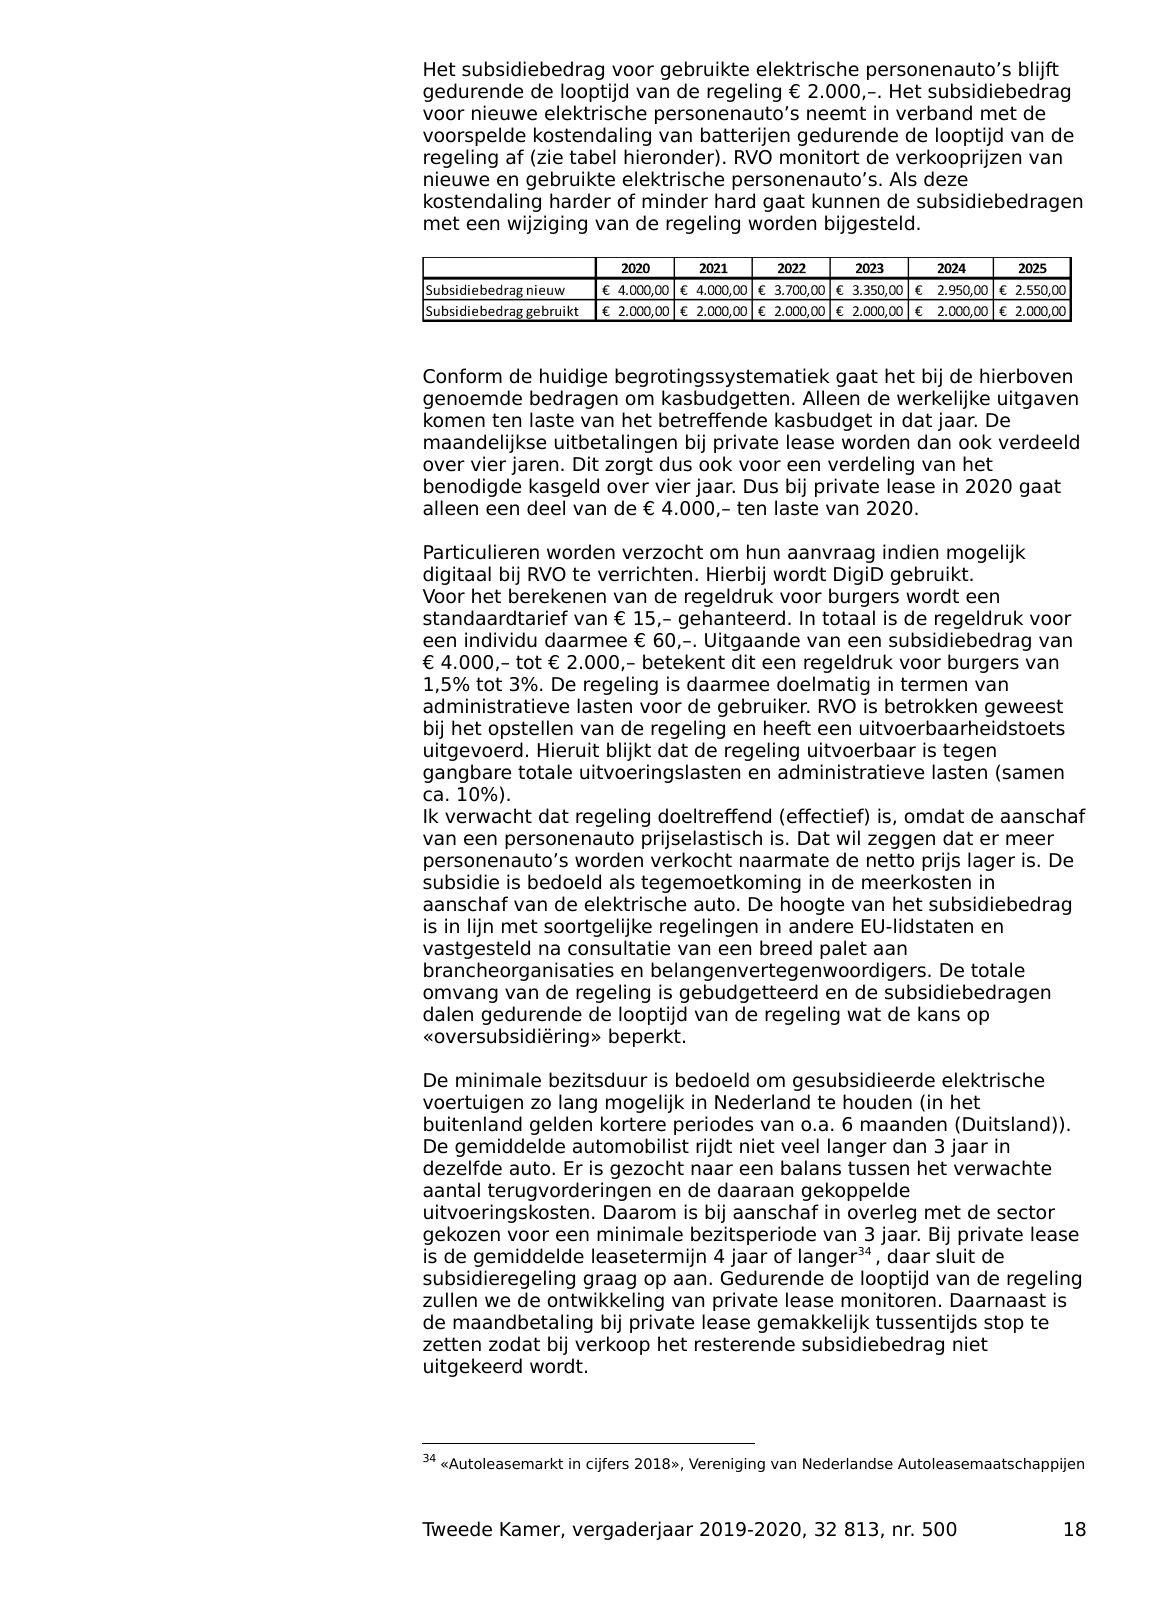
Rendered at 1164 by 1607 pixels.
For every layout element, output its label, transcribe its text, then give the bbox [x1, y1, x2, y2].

picture [422, 257, 1072, 322]
text Conform de huidige begrotingssystematiek gaat het bij de hierboven genoemde bedragen om kasbudgetten. Alleen de werkelijke uitgaven komen ten laste van het betreffende kasbudget in dat jaar. De maandelijkse uitbetalingen bij private lease worden dan ook verdeeld over vier jaren. Dit zorgt dus ook voor een verdeling van het benodigde kasgeld over vier jaar. Dus bij private lease in 2020 gaat alleen een deel van de € 4.000,– ten laste van 2020. [422, 366, 1087, 520]
text De minimale bezitsduur is bedoeld om gesubsidieerde elektrische voertuigen zo lang mogelijk in Nederland te houden (in het buitenland gelden kortere periodes van o.a. 6 maanden (Duitsland)). De gemiddelde automobilist rijdt niet veel langer dan 3 jaar in dezelfde auto. Er is gezocht naar een balans tussen het verwachte aantal terugvorderingen en de daaraan gekoppelde uitvoeringskosten. Daarom is bij aanschaf in overleg met de sector gekozen voor een minimale bezitsperiode van 3 jaar. Bij private lease is de gemiddelde leasetermijn 4 jaar of langer, daar sluit de subsidieregeling graag op aan. Gedurende de looptijd van de regeling zullen we de ontwikkeling van private lease monitoren. Daarnaast is de maandbetaling bij private lease gemakkelijk tussentijds stop te zetten zodat bij verkoop het resterende subsidiebedrag niet uitgekeerd wordt. [422, 1070, 1087, 1378]
text Het subsidiebedrag voor gebruikte elektrische personenauto’s blijft gedurende de looptijd van de regeling € 2.000,–. Het subsidiebedrag voor nieuwe elektrische personenauto’s neemt in verband met de voorspelde kostendaling van batterijen gedurende de looptijd van de regeling af (zie tabel hieronder). RVO monitort de verkooprijzen van nieuwe en gebruikte elektrische personenauto’s. Als deze kostendaling harder of minder hard gaat kunnen de subsidiebedragen met een wijziging van de regeling worden bijgesteld. [422, 59, 1087, 235]
text Voor het berekenen van de regeldruk voor burgers wordt een standaardtarief van € 15,– gehanteerd. In totaal is de regeldruk voor een individu daarmee € 60,–. Uitgaande van een subsidiebedrag van € 4.000,– tot € 2.000,– betekent dit een regeldruk voor burgers van 1,5% tot 3%. De regeling is daarmee doelmatig in termen van administratieve lasten voor de gebruiker. RVO is betrokken geweest bij het opstellen van de regeling en heeft een uitvoerbaarheidstoets uitgevoerd. Hieruit blijkt dat de regeling uitvoerbaar is tegen gangbare totale uitvoeringslasten en administratieve lasten (samen ca. 10%). [422, 586, 1087, 806]
text Ik verwacht dat regeling doeltreffend (effectief) is, omdat de aanschaf van een personenauto prijselastisch is. Dat wil zeggen dat er meer personenauto’s worden verkocht naarmate de netto prijs lager is. De subsidie is bedoeld als tegemoetkoming in de meerkosten in aanschaf van de elektrische auto. De hoogte van het subsidiebedrag is in lijn met soortgelijke regelingen in andere EU-lidstaten en vastgesteld na consultatie van een breed palet aan brancheorganisaties en belangenvertegenwoordigers. De totale omvang van de regeling is gebudgetteerd en de subsidiebedragen dalen gedurende de looptijd van de regeling wat de kans op «oversubsidiëring» beperkt. [422, 806, 1087, 1048]
text Particulieren worden verzocht om hun aanvraag indien mogelijk digitaal bij RVO te verrichten. Hierbij wordt DigiD gebruikt. [422, 542, 1087, 586]
text «Autoleasemarkt in cijfers 2018», Vereniging van Nederlandse Autoleasemaatschappijen [422, 1452, 1087, 1474]
